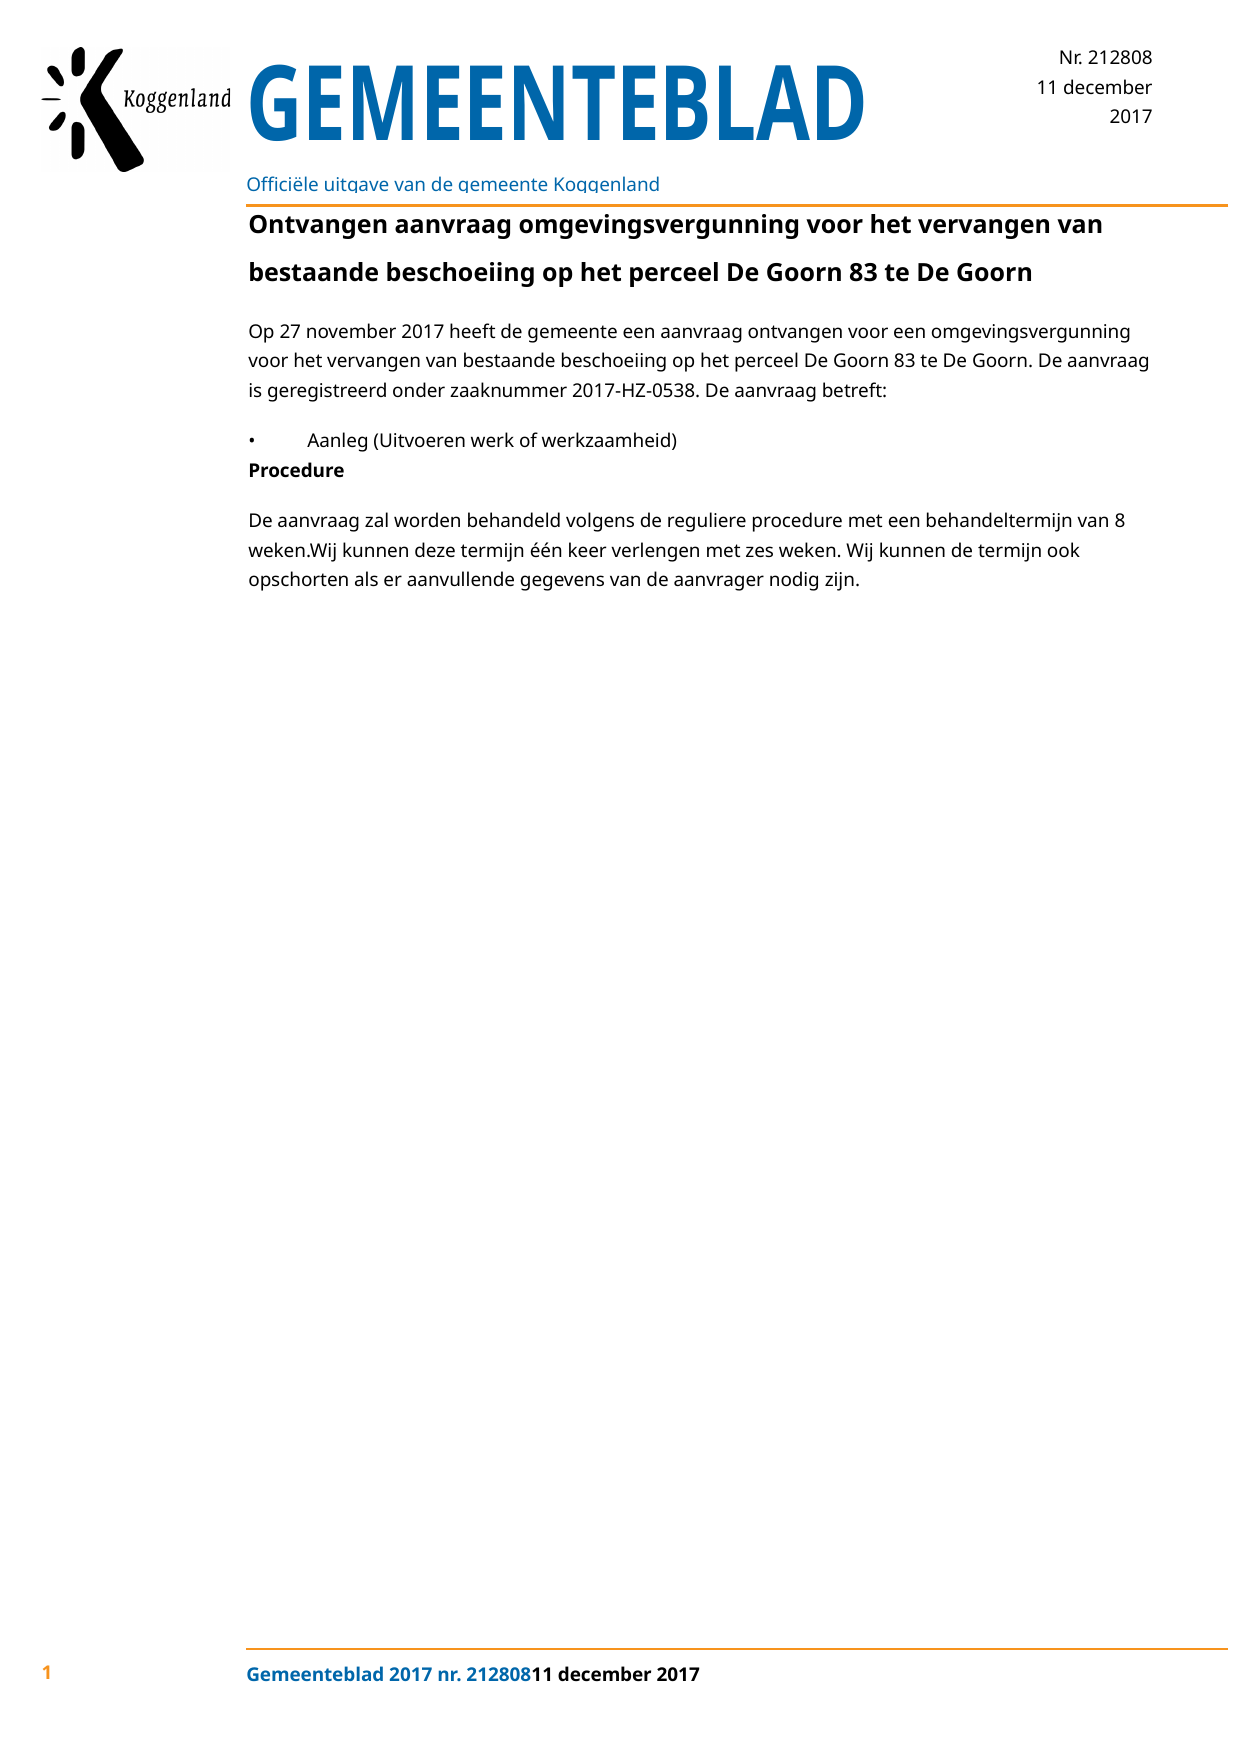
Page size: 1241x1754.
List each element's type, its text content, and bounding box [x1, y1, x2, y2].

text Op 27 november 2017 heeft de gemeente een aanvraag ontvangen voor een omgevingsvergunning voor het vervangen van bestaande beschoeiing op het perceel De Goorn 83 te De Goorn. De aanvraag is geregistreerd onder zaaknummer 2017-HZ-0538. De aanvraag betreft: [248, 318, 1152, 403]
list Aanleg (Uitvoeren werk of werkzaamheid) [248, 427, 1152, 453]
text Ontvangen aanvraag omgevingsvergunning voor het vervangen van bestaande beschoeiing op het perceel De Goorn 83 te De Goorn [248, 207, 1152, 288]
text Procedure [248, 457, 1152, 483]
text De aanvraag zal worden behandeld volgens de reguliere procedure met een behandeltermijn van 8 weken.Wij kunnen deze termijn één keer verlengen met zes weken. Wij kunnen de termijn ook opschorten als er aanvullende gegevens van de aanvrager nodig zijn. [248, 507, 1152, 592]
picture [41, 47, 231, 172]
